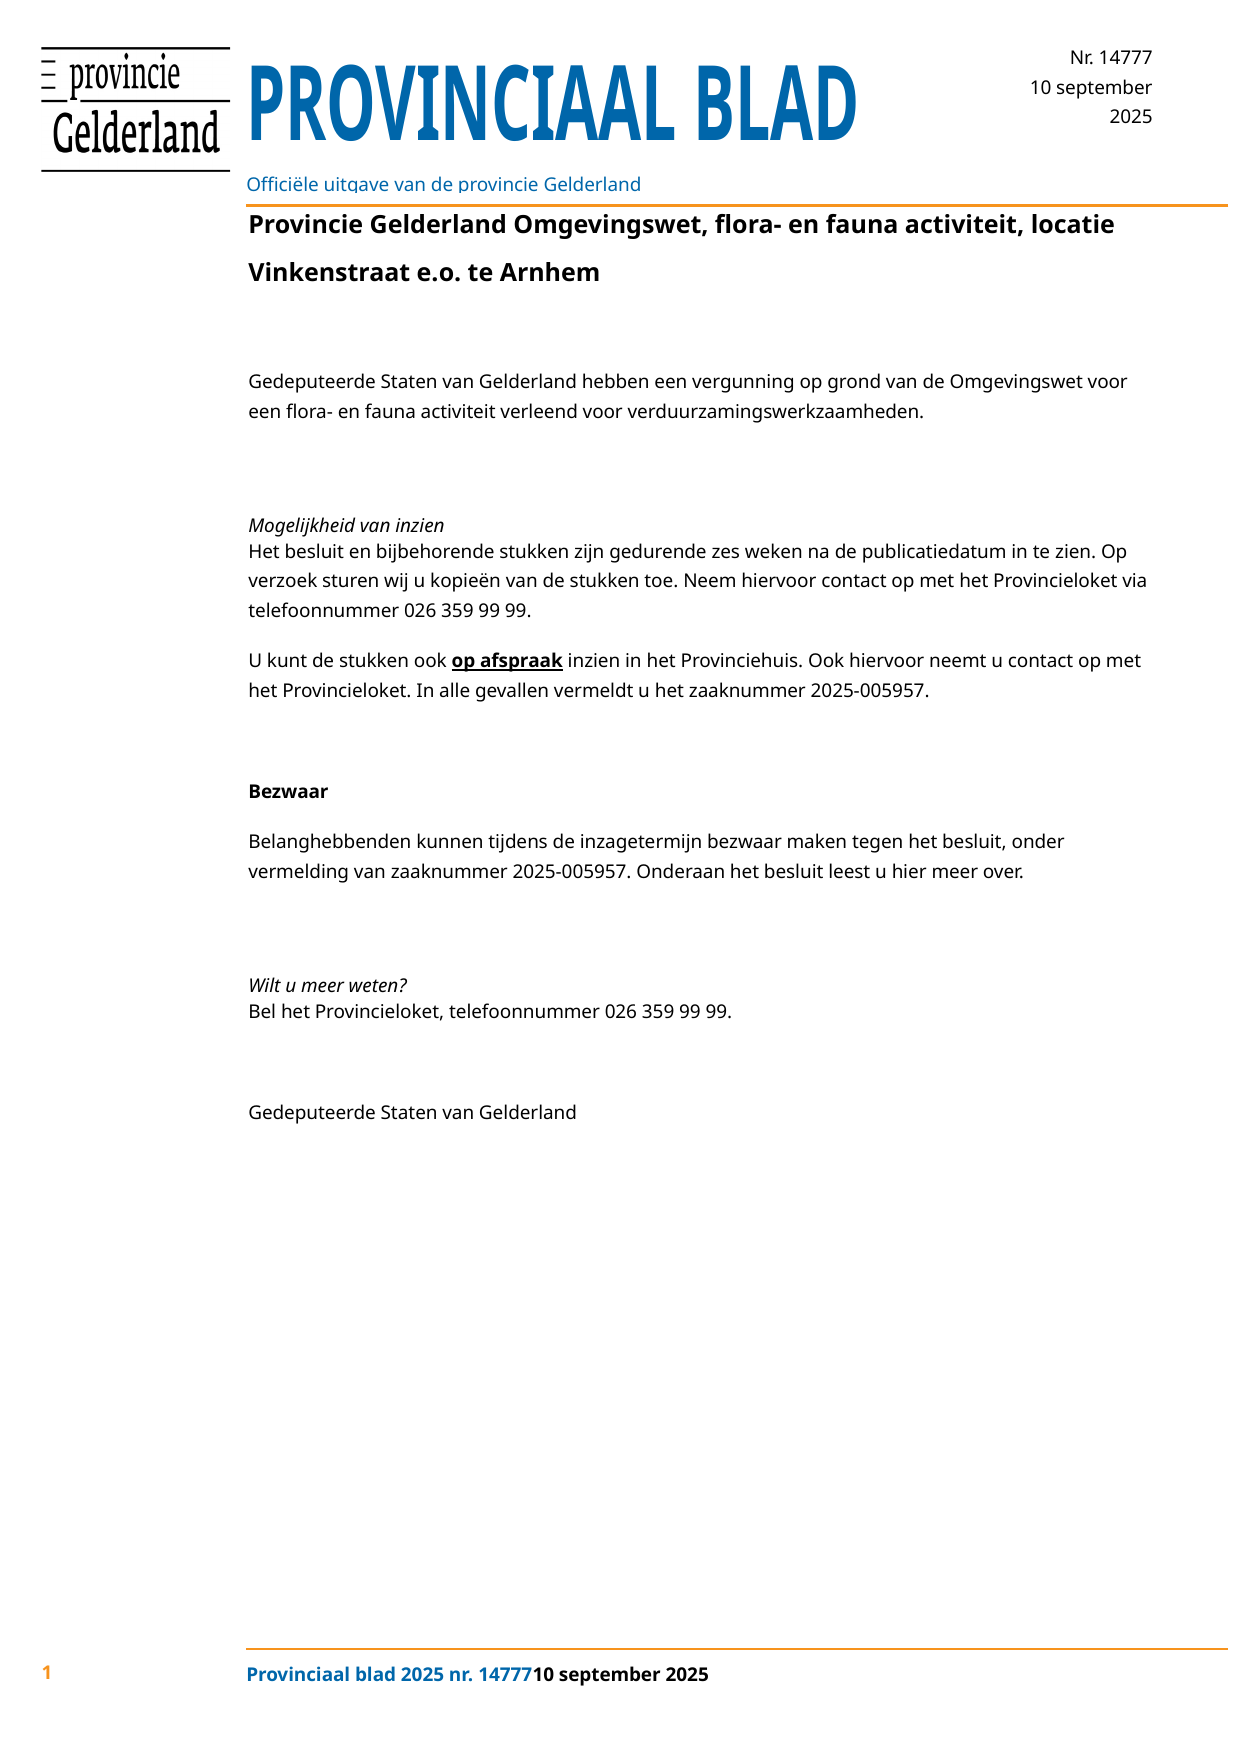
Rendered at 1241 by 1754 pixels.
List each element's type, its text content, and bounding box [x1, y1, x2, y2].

text Gedeputeerde Staten van Gelderland [248, 1099, 1152, 1125]
picture [41, 47, 231, 172]
text Wilt u meer weten? [248, 972, 1152, 998]
text Bezwaar [248, 778, 1152, 804]
text U kunt de stukken ook op afspraak inzien in het Provinciehuis. Ook hiervoor neemt u contact op met het Provincieloket. In alle gevallen vermeldt u het zaaknummer 2025-005957. [248, 648, 1152, 703]
text Belanghebbenden kunnen tijdens de inzagetermijn bezwaar maken tegen het besluit, onder vermelding van zaaknummer 2025-005957. Onderaan het besluit leest u hier meer over. [248, 828, 1152, 884]
text Mogelijkheid van inzien [248, 512, 1152, 538]
text Gedeputeerde Staten van Gelderland hebben een vergunning op grond van de Omgevingswet voor een flora- en fauna activiteit verleend voor verduurzamingswerkzaamheden. [248, 368, 1152, 424]
text Provincie Gelderland Omgevingswet, flora- en fauna activiteit, locatie Vinkenstraat e.o. te Arnhem [248, 207, 1152, 288]
text Het besluit en bijbehorende stukken zijn gedurende zes weken na de publicatiedatum in te zien. Op verzoek sturen wij u kopieën van de stukken toe. Neem hiervoor contact op met het Provincieloket via telefoonnummer 026 359 99 99. [248, 538, 1152, 623]
text Bel het Provincieloket, telefoonnummer 026 359 99 99. [248, 998, 1152, 1024]
